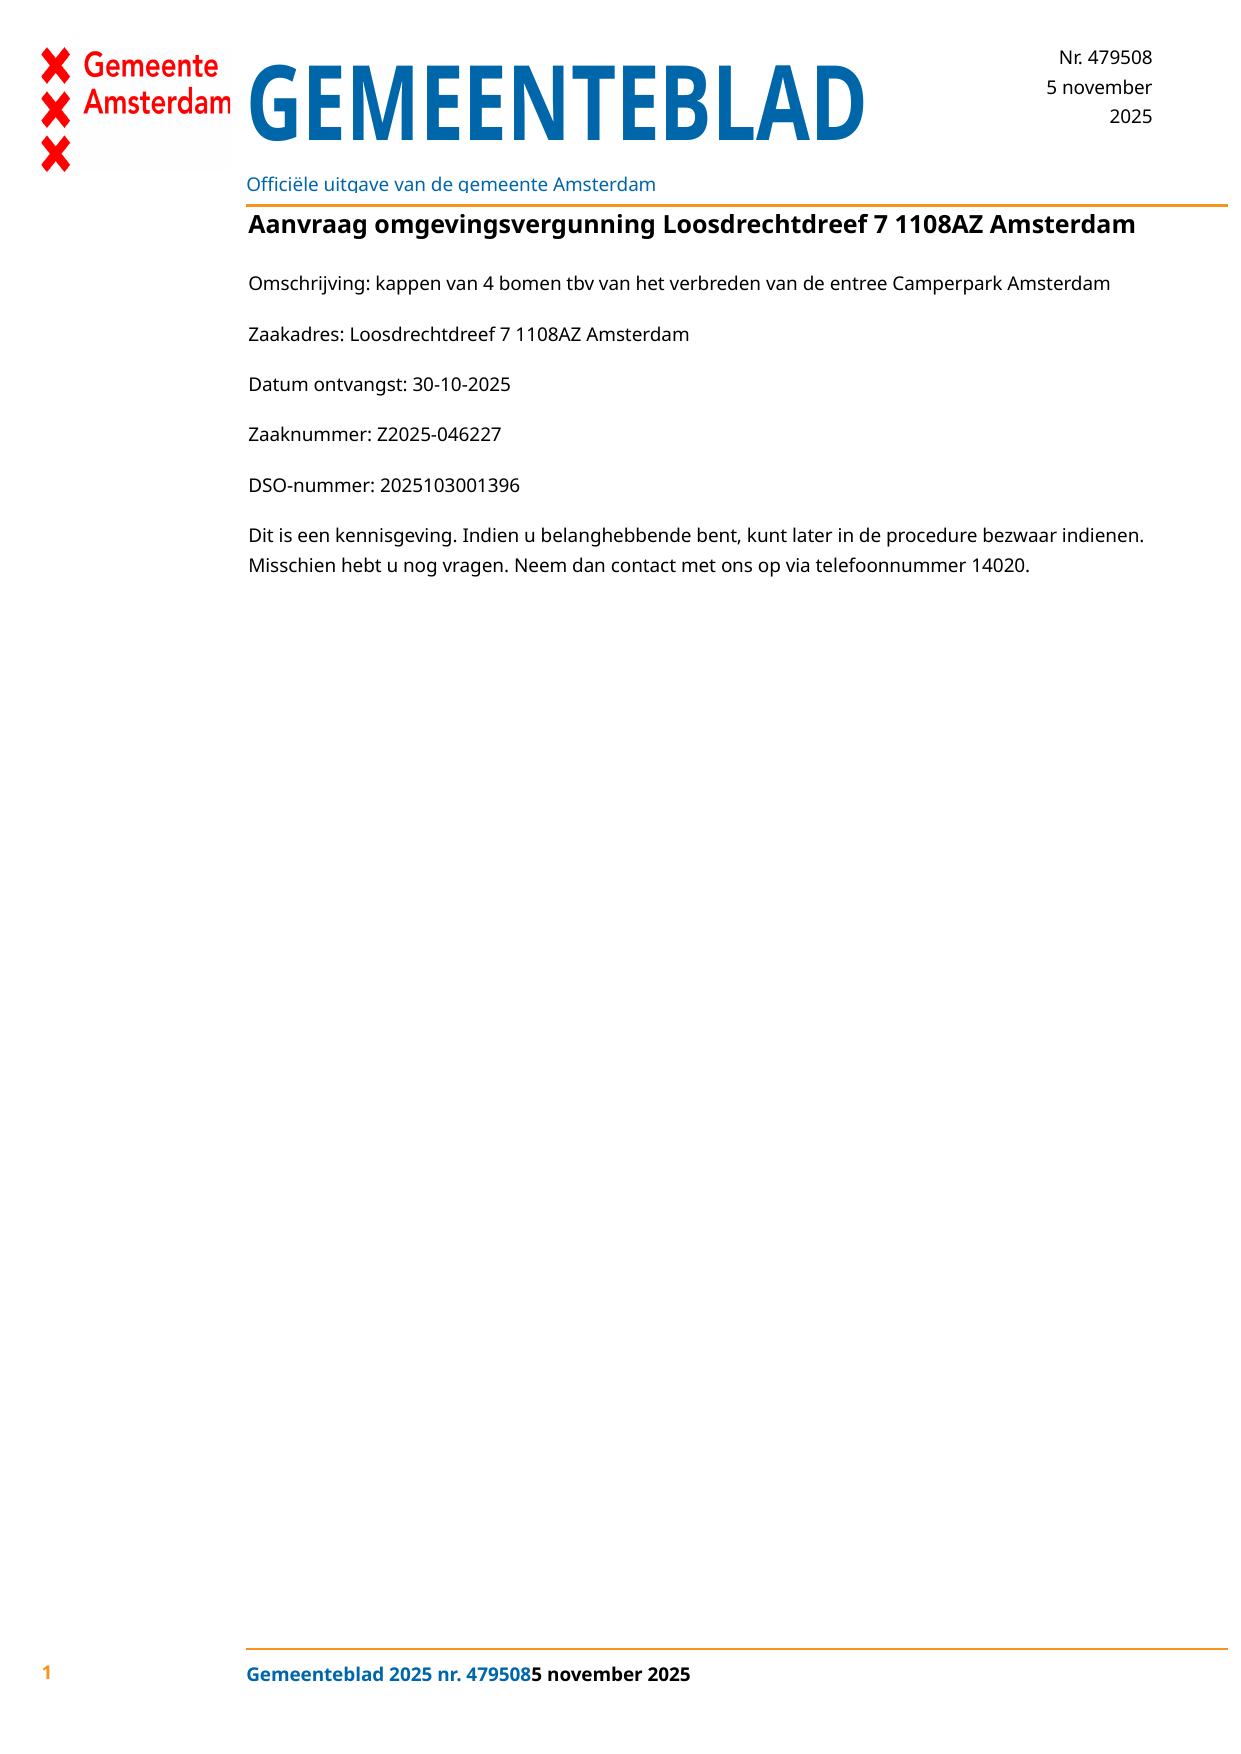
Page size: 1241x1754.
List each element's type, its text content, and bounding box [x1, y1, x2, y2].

text Dit is een kennisgeving. Indien u belanghebbende bent, kunt later in de procedure bezwaar indienen. Misschien hebt u nog vragen. Neem dan contact met ons op via telefoonnummer 14020. [248, 522, 1152, 578]
text Zaaknummer: Z2025-046227 [248, 422, 1152, 447]
text Datum ontvangst: 30-10-2025 [248, 371, 1152, 397]
picture [41, 47, 231, 172]
text DSO-nummer: 2025103001396 [248, 472, 1152, 498]
text Zaakadres: Loosdrechtdreef 7 1108AZ Amsterdam [248, 321, 1152, 346]
text Omschrijving: kappen van 4 bomen tbv van het verbreden van de entree Camperpark Amsterdam [248, 270, 1152, 296]
text Aanvraag omgevingsvergunning Loosdrechtdreef 7 1108AZ Amsterdam [248, 207, 1152, 241]
